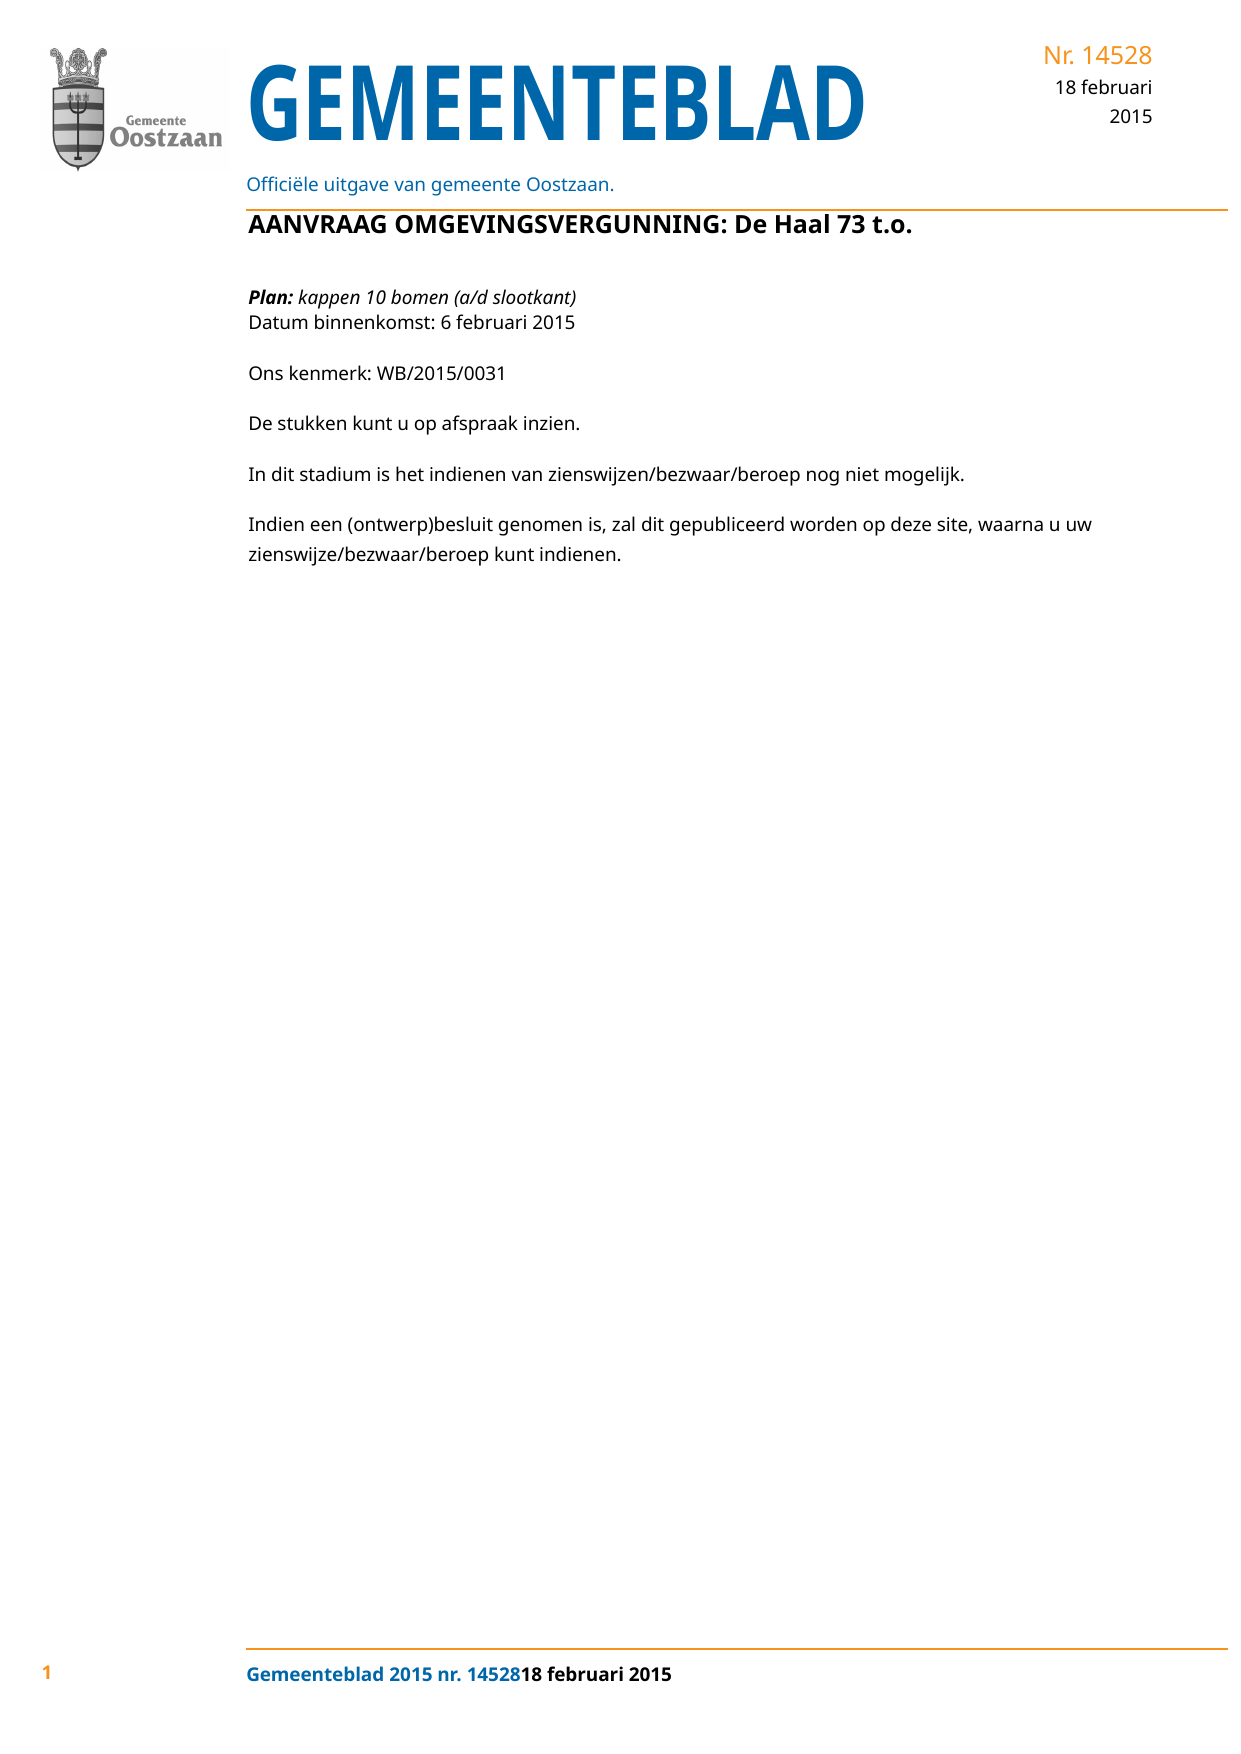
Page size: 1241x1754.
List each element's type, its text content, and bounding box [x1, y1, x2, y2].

text Ons kenmerk: WB/2015/0031 [248, 360, 1152, 386]
text In dit stadium is het indienen van zienswijzen/bezwaar/beroep nog niet mogelijk. [248, 461, 1152, 487]
text De stukken kunt u op afspraak inzien. [248, 410, 1152, 436]
picture [41, 47, 231, 172]
text Datum binnenkomst: 6 februari 2015 [248, 309, 1152, 335]
text Indien een (ontwerp)besluit genomen is, zal dit gepubliceerd worden op deze site, waarna u uw zienswijze/bezwaar/beroep kunt indienen. [248, 511, 1152, 567]
text AANVRAAG OMGEVINGSVERGUNNING: De Haal 73 t.o. [248, 211, 1152, 241]
text Plan: kappen 10 bomen (a/d slootkant) [248, 284, 1152, 309]
